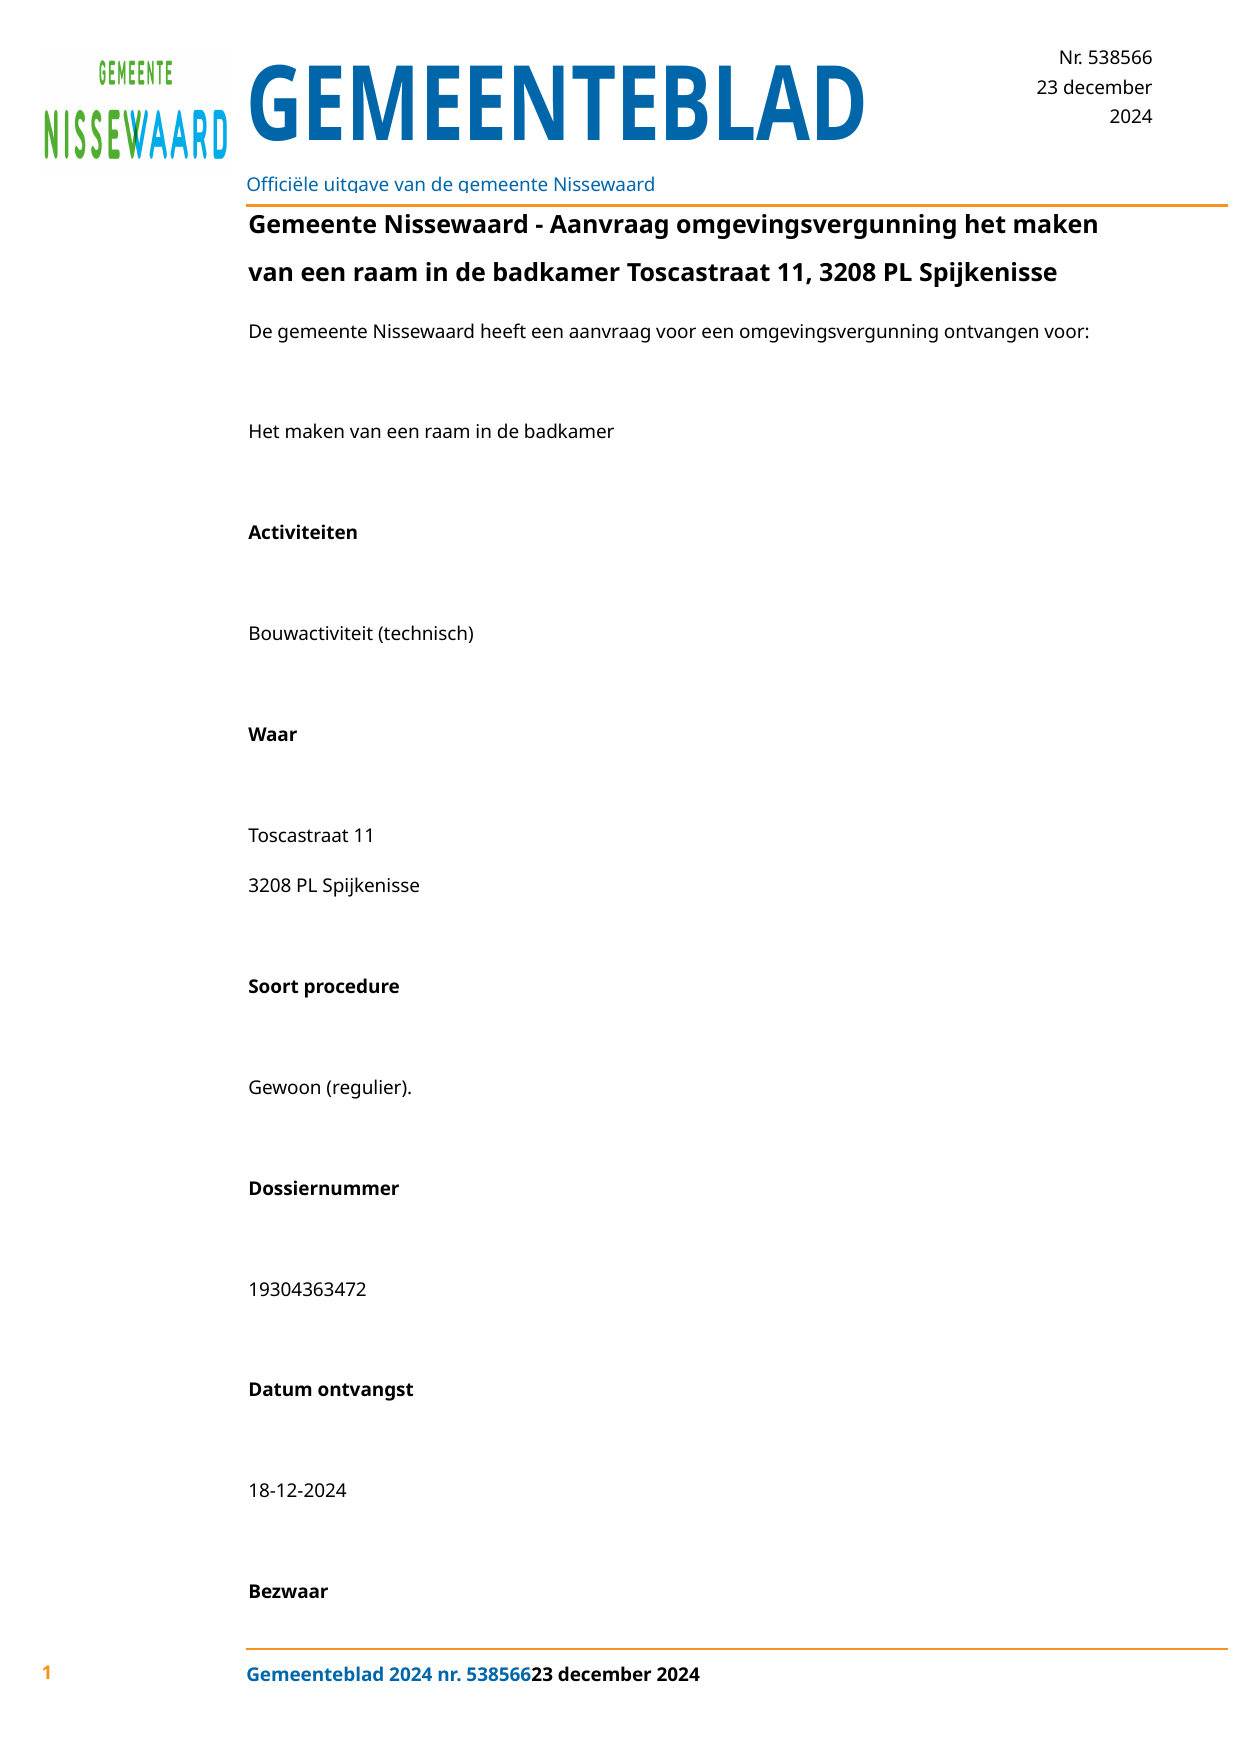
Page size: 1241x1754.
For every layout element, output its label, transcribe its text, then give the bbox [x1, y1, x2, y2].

text Soort procedure [248, 973, 1152, 999]
text Bezwaar [248, 1578, 1152, 1604]
text Dossiernummer [248, 1175, 1152, 1201]
text Gemeente Nissewaard - Aanvraag omgevingsvergunning het maken van een raam in de badkamer Toscastraat 11, 3208 PL Spijkenisse [248, 207, 1152, 288]
text De gemeente Nissewaard heeft een aanvraag voor een omgevingsvergunning ontvangen voor: [248, 318, 1152, 344]
text Waar [248, 721, 1152, 747]
text Het maken van een raam in de badkamer [248, 419, 1152, 444]
text Gewoon (regulier). [248, 1074, 1152, 1100]
text 18-12-2024 [248, 1477, 1152, 1503]
picture [41, 47, 231, 172]
text 3208 PL Spijkenisse [248, 872, 1152, 898]
text Toscastraat 11 [248, 822, 1152, 848]
text Datum ontvangst [248, 1377, 1152, 1402]
text Bouwactiviteit (technisch) [248, 620, 1152, 646]
text Activiteiten [248, 519, 1152, 545]
text 19304363472 [248, 1276, 1152, 1302]
